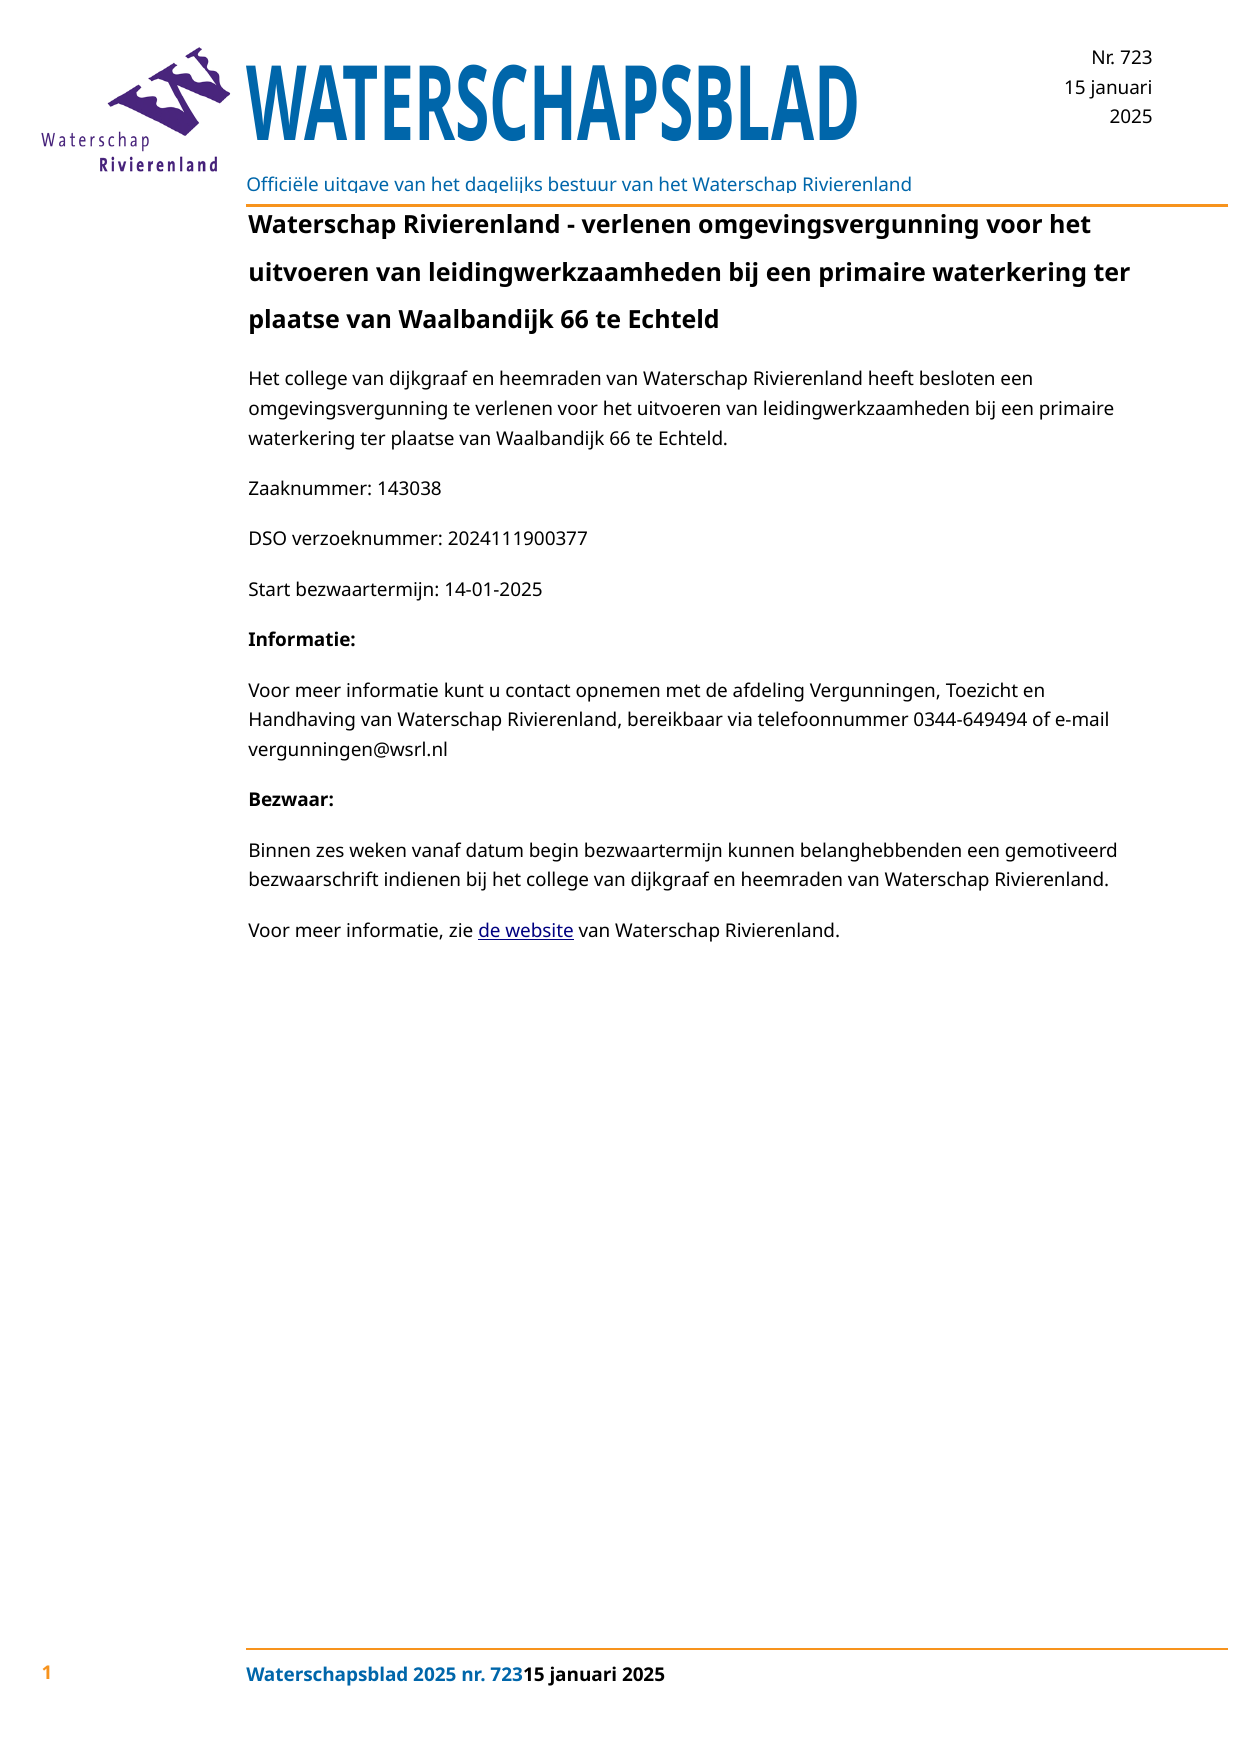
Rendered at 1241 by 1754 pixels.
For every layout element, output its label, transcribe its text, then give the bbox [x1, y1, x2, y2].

text Binnen zes weken vanaf datum begin bezwaartermijn kunnen belanghebbenden een gemotiveerd bezwaarschrift indienen bij het college van dijkgraaf en heemraden van Waterschap Rivierenland. [248, 837, 1152, 892]
text Waterschap Rivierenland - verlenen omgevingsvergunning voor het uitvoeren van leidingwerkzaamheden bij een primaire waterkering ter plaatse van Waalbandijk 66 te Echteld [248, 207, 1152, 336]
text Informatie: [248, 626, 1152, 652]
picture [41, 47, 231, 172]
text Bezwaar: [248, 786, 1152, 812]
text Zaaknummer: 143038 [248, 475, 1152, 501]
text DSO verzoeknummer: 2024111900377 [248, 526, 1152, 551]
text Start bezwaartermijn: 14-01-2025 [248, 576, 1152, 602]
text Het college van dijkgraaf en heemraden van Waterschap Rivierenland heeft besloten een omgevingsvergunning te verlenen voor het uitvoeren van leidingwerkzaamheden bij een primaire waterkering ter plaatse van Waalbandijk 66 te Echteld. [248, 366, 1152, 450]
text Voor meer informatie, zie de website van Waterschap Rivierenland. [248, 917, 1152, 942]
text Voor meer informatie kunt u contact opnemen met de afdeling Vergunningen, Toezicht en Handhaving van Waterschap Rivierenland, bereikbaar via telefoonnummer 0344-649494 of e-mail vergunningen@wsrl.nl [248, 677, 1152, 762]
